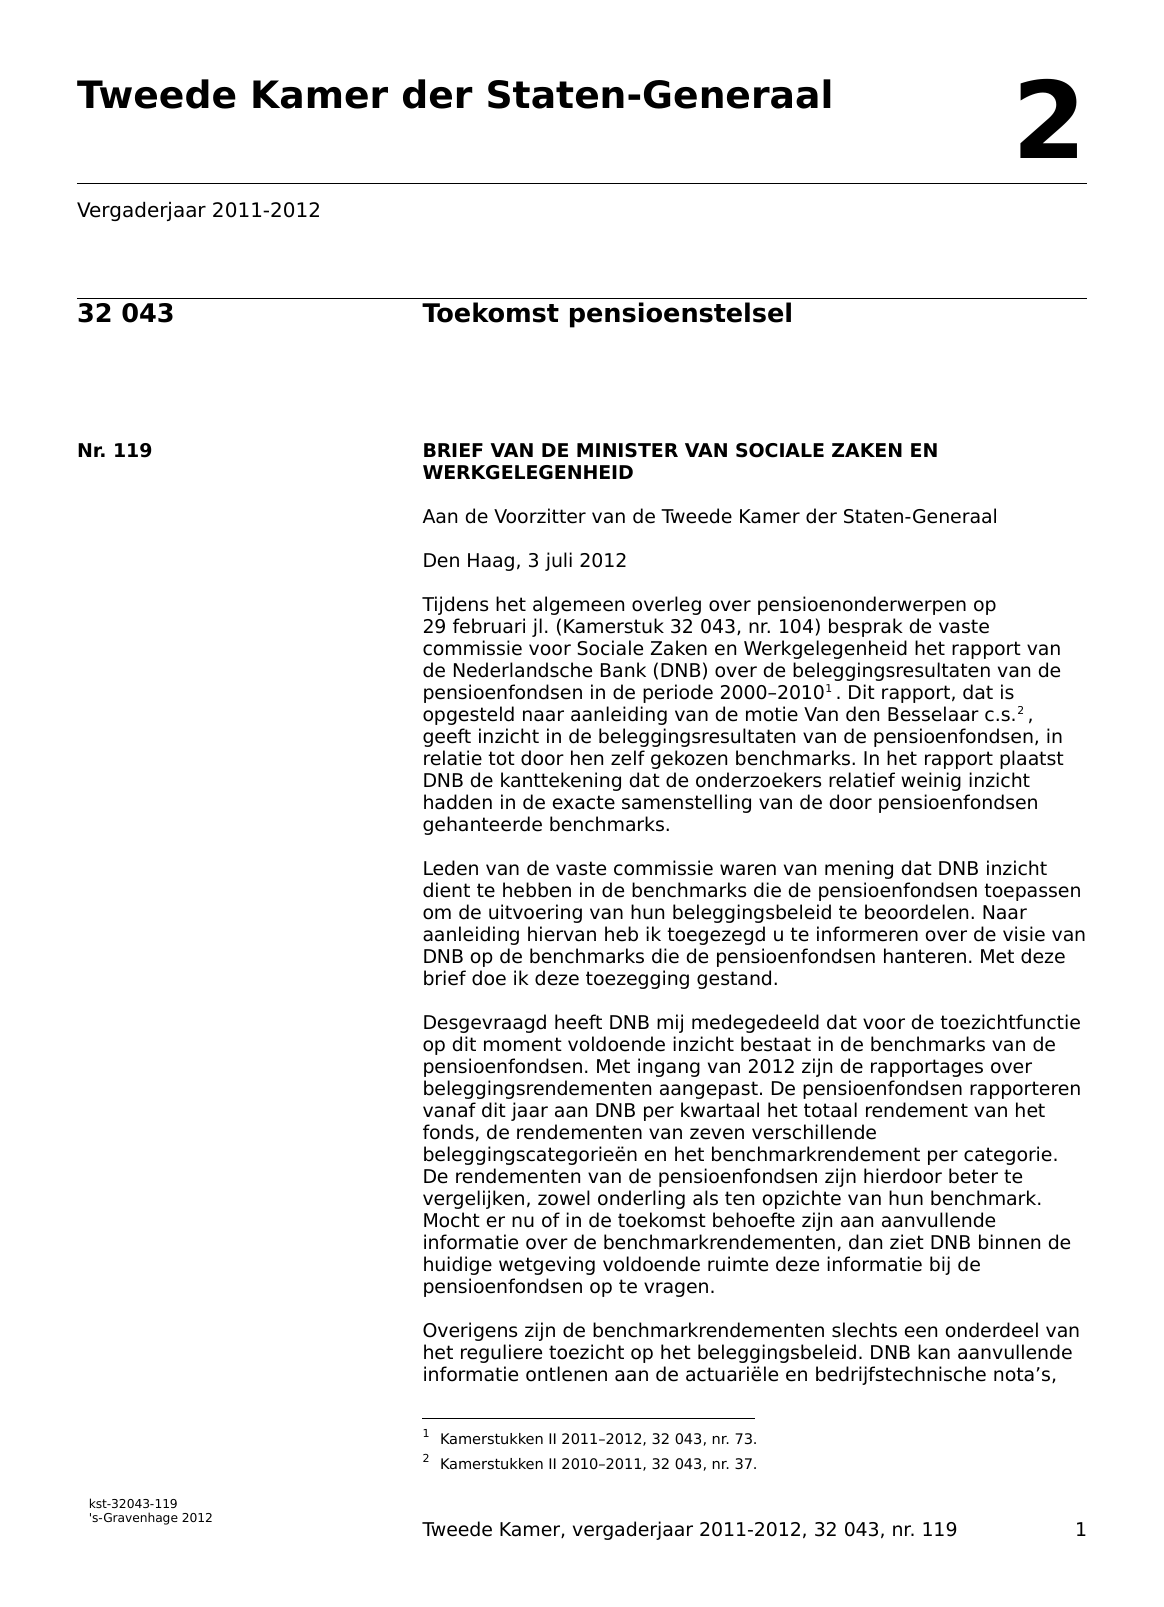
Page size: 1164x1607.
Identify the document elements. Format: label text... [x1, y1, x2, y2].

text kst-32043-119 [88, 1497, 323, 1511]
text Desgevraagd heeft DNB mij medegedeeld dat voor de toezichtfunctie op dit moment voldoende inzicht bestaat in de benchmarks van de pensioenfondsen. Met ingang van 2012 zijn de rapportages over beleggingsrendementen aangepast. De pensioenfondsen rapporteren vanaf dit jaar aan DNB per kwartaal het totaal rendement van het fonds, de rendementen van zeven verschillende beleggingscategorieën en het benchmarkrendement per categorie. [422, 1012, 1087, 1166]
text Aan de Voorzitter van de Tweede Kamer der Staten-Generaal [422, 506, 1087, 528]
text Overigens zijn de benchmarkrendementen slechts een onderdeel van het reguliere toezicht op het beleggingsbeleid. DNB kan aanvullende informatie ontlenen aan de actuariële en bedrijfstechnische nota’s, [422, 1320, 1087, 1386]
table_cell Vergaderjaar 2011-2012 [77, 184, 1087, 298]
text 's-Gravenhage 2012 [88, 1511, 323, 1525]
subtitle 32 043 Toekomst pensioenstelsel [77, 299, 1087, 329]
text Tijdens het algemeen overleg over pensioenonderwerpen op 29 februari jl. (Kamerstuk 32 043, nr. 104) besprak de vaste commissie voor Sociale Zaken en Werkgelegenheid het rapport van de Nederlandsche Bank (DNB) over de beleggingsresultaten van de pensioenfondsen in de periode 2000–2010. Dit rapport, dat is opgesteld naar aanleiding van de motie Van den Besselaar c.s., geeft inzicht in de beleggingsresultaten van de pensioenfondsen, in relatie tot door hen zelf gekozen benchmarks. In het rapport plaatst DNB de kanttekening dat de onderzoekers relatief weinig inzicht hadden in de exacte samenstelling van de door pensioenfondsen gehanteerde benchmarks. [422, 594, 1087, 836]
text Kamerstukken II 2011–2012, 32 043, nr. 73. [422, 1427, 1087, 1449]
text Den Haag, 3 juli 2012 [422, 550, 1087, 572]
table_header 2 [886, 59, 1087, 183]
table_header Tweede Kamer der Staten-Generaal [77, 59, 886, 183]
subtitle Nr. 119 BRIEF VAN DE MINISTER VAN SOCIALE ZAKEN EN WERKGELEGENHEID [77, 440, 1087, 484]
text Kamerstukken II 2010–2011, 32 043, nr. 37. [422, 1452, 1087, 1474]
text Leden van de vaste commissie waren van mening dat DNB inzicht dient te hebben in de benchmarks die de pensioenfondsen toepassen om de uitvoering van hun beleggingsbeleid te beoordelen. Naar aanleiding hiervan heb ik toegezegd u te informeren over de visie van DNB op de benchmarks die de pensioenfondsen hanteren. Met deze brief doe ik deze toezegging gestand. [422, 858, 1087, 990]
text De rendementen van de pensioenfondsen zijn hierdoor beter te vergelijken, zowel onderling als ten opzichte van hun benchmark. Mocht er nu of in de toekomst behoefte zijn aan aanvullende informatie over de benchmarkrendementen, dan ziet DNB binnen de huidige wetgeving voldoende ruimte deze informatie bij de pensioenfondsen op te vragen. [422, 1166, 1087, 1298]
